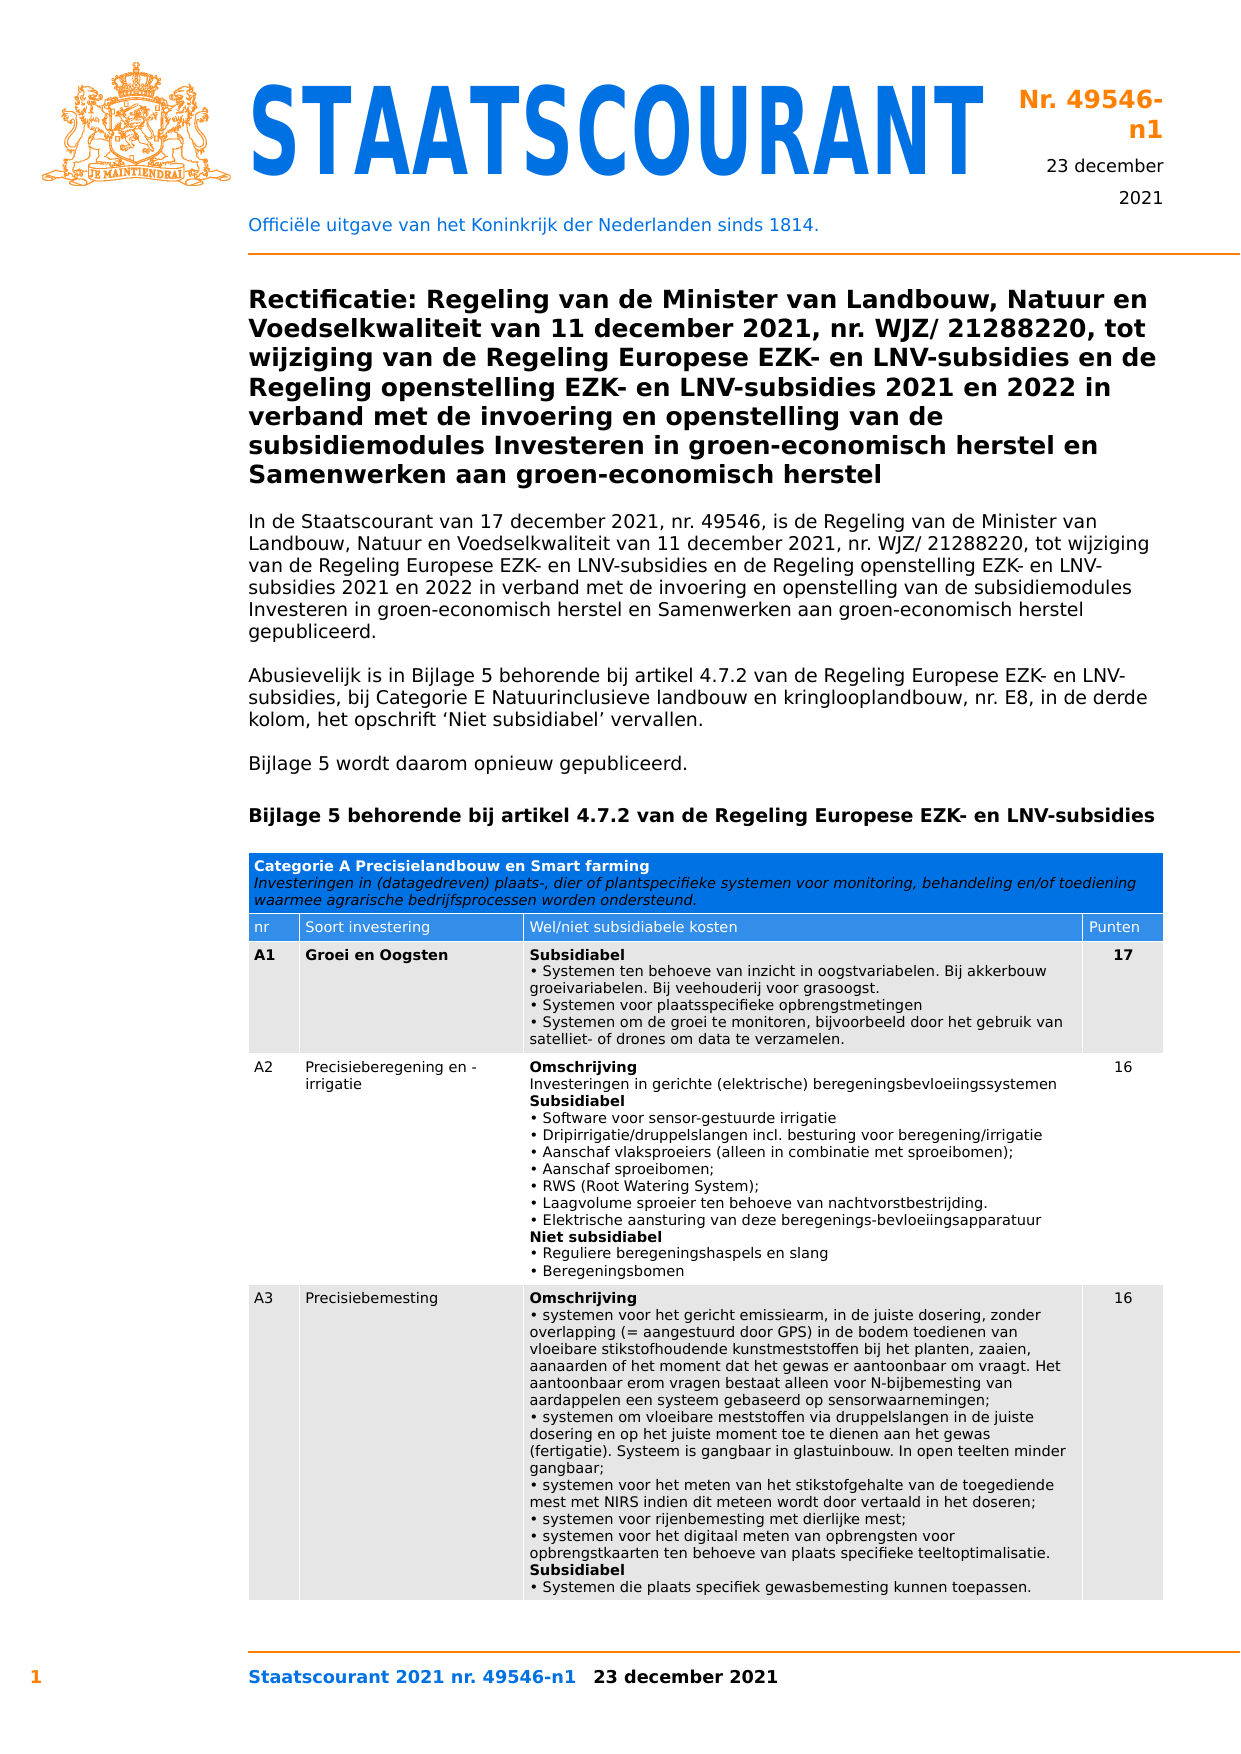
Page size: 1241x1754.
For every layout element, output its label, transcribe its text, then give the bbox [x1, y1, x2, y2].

table_cell Omschrijving Investeringen in gerichte (elektrische) beregeningsbevloeiingssystemen Subsidiabel • Software voor sensor-gestuurde irrigatie • Dripirrigatie/druppelslangen incl. besturing voor beregening/irrigatie • Aanschaf vlaksproeiers (alleen in combinatie met sproeibomen); • Aanschaf sproeibomen; • RWS (Root Watering System); • Laagvolume sproeier ten behoeve van nachtvorstbestrijding. • Elektrische aansturing van deze beregenings-bevloeiingsapparatuur Niet subsidiabel • Reguliere beregeningshaspels en slang • Beregeningsbomen [524, 1054, 1082, 1284]
table_header Nr. 49546-n1 [998, 62, 1240, 150]
text Bijlage 5 wordt daarom opnieuw gepubliceerd. [248, 753, 1163, 775]
table_cell 2021 [998, 183, 1240, 215]
table_cell 17 [1083, 942, 1163, 1053]
table_cell Soort investering [300, 914, 523, 941]
table_cell Officiële uitgave van het Koninkrijk der Nederlanden sinds 1814. [248, 215, 1240, 253]
table_cell Precisieberegening en -irrigatie [300, 1054, 523, 1284]
table_cell 16 [1083, 1285, 1163, 1600]
table_header Categorie A Precisielandbouw en Smart farming Investeringen in (datagedreven) plaats-, dier of plantspecifieke systemen voor monitoring, behandeling en/of toediening waarmee agrarische bedrijfsprocessen worden ondersteund. [249, 853, 1163, 913]
table_cell Omschrijving • systemen voor het gericht emissiearm, in de juiste dosering, zonder overlapping (= aangestuurd door GPS) in de bodem toedienen van vloeibare stikstofhoudende kunstmeststoffen bij het planten, zaaien, aanaarden of het moment dat het gewas er aantoonbaar om vraagt. Het aantoonbaar erom vragen bestaat alleen voor N-bijbemesting van aardappelen een systeem gebaseerd op sensorwaarnemingen; • systemen om vloeibare meststoffen via druppelslangen in de juiste dosering en op het juiste moment toe te dienen aan het gewas (fertigatie). Systeem is gangbaar in glastuinbouw. In open teelten minder gangbaar; • systemen voor het meten van het stikstofgehalte van de toegediende mest met NIRS indien dit meteen wordt door vertaald in het doseren; • systemen voor rijenbemesting met dierlijke mest; • systemen voor het digitaal meten van opbrengsten voor opbrengstkaarten ten behoeve van plaats specifieke teeltoptimalisatie. Subsidiabel • Systemen die plaats specifiek gewasbemesting kunnen toepassen. [524, 1285, 1082, 1600]
table_cell Subsidiabel • Systemen ten behoeve van inzicht in oogstvariabelen. Bij akkerbouw groeivariabelen. Bij veehouderij voor grasoogst. • Systemen voor plaatsspecifieke opbrengstmetingen • Systemen om de groei te monitoren, bijvoorbeeld door het gebruik van satelliet- of drones om data te verzamelen. [524, 942, 1082, 1053]
table_header [25, 62, 248, 253]
table_cell Groei en Oogsten [300, 942, 523, 1053]
table_header STAATSCOURANT [248, 62, 998, 215]
table_cell A1 [249, 942, 299, 1053]
subtitle Rectificatie: Regeling van de Minister van Landbouw, Natuur en Voedselkwaliteit van 11 december 2021, nr. WJZ/ 21288220, tot wijziging van de Regeling Europese EZK- en LNV-subsidies en de Regeling openstelling EZK- en LNV-subsidies 2021 en 2022 in verband met de invoering en openstelling van de subsidiemodules Investeren in groen-economisch herstel en Samenwerken aan groen-economisch herstel [248, 285, 1163, 489]
text Abusievelijk is in Bijlage 5 behorende bij artikel 4.7.2 van de Regeling Europese EZK- en LNV-subsidies, bij Categorie E Natuurinclusieve landbouw en kringlooplandbouw, nr. E8, in de derde kolom, het opschrift ‘Niet subsidiabel’ vervallen. [248, 665, 1163, 731]
table_cell Precisiebemesting [300, 1285, 523, 1600]
table_cell A3 [249, 1285, 299, 1600]
table_cell Punten [1083, 914, 1163, 941]
table_cell nr [249, 914, 299, 941]
table_cell 23 december [998, 150, 1240, 182]
table_cell Wel/niet subsidiabele kosten [524, 914, 1082, 941]
picture [41, 62, 231, 186]
table_cell 16 [1083, 1054, 1163, 1284]
subtitle Bijlage 5 behorende bij artikel 4.7.2 van de Regeling Europese EZK- en LNV-subsidies [248, 805, 1163, 827]
text In de Staatscourant van 17 december 2021, nr. 49546, is de Regeling van de Minister van Landbouw, Natuur en Voedselkwaliteit van 11 december 2021, nr. WJZ/ 21288220, tot wijziging van de Regeling Europese EZK- en LNV-subsidies en de Regeling openstelling EZK- en LNV-subsidies 2021 en 2022 in verband met de invoering en openstelling van de subsidiemodules Investeren in groen-economisch herstel en Samenwerken aan groen-economisch herstel gepubliceerd. [248, 511, 1163, 643]
table_cell A2 [249, 1054, 299, 1284]
